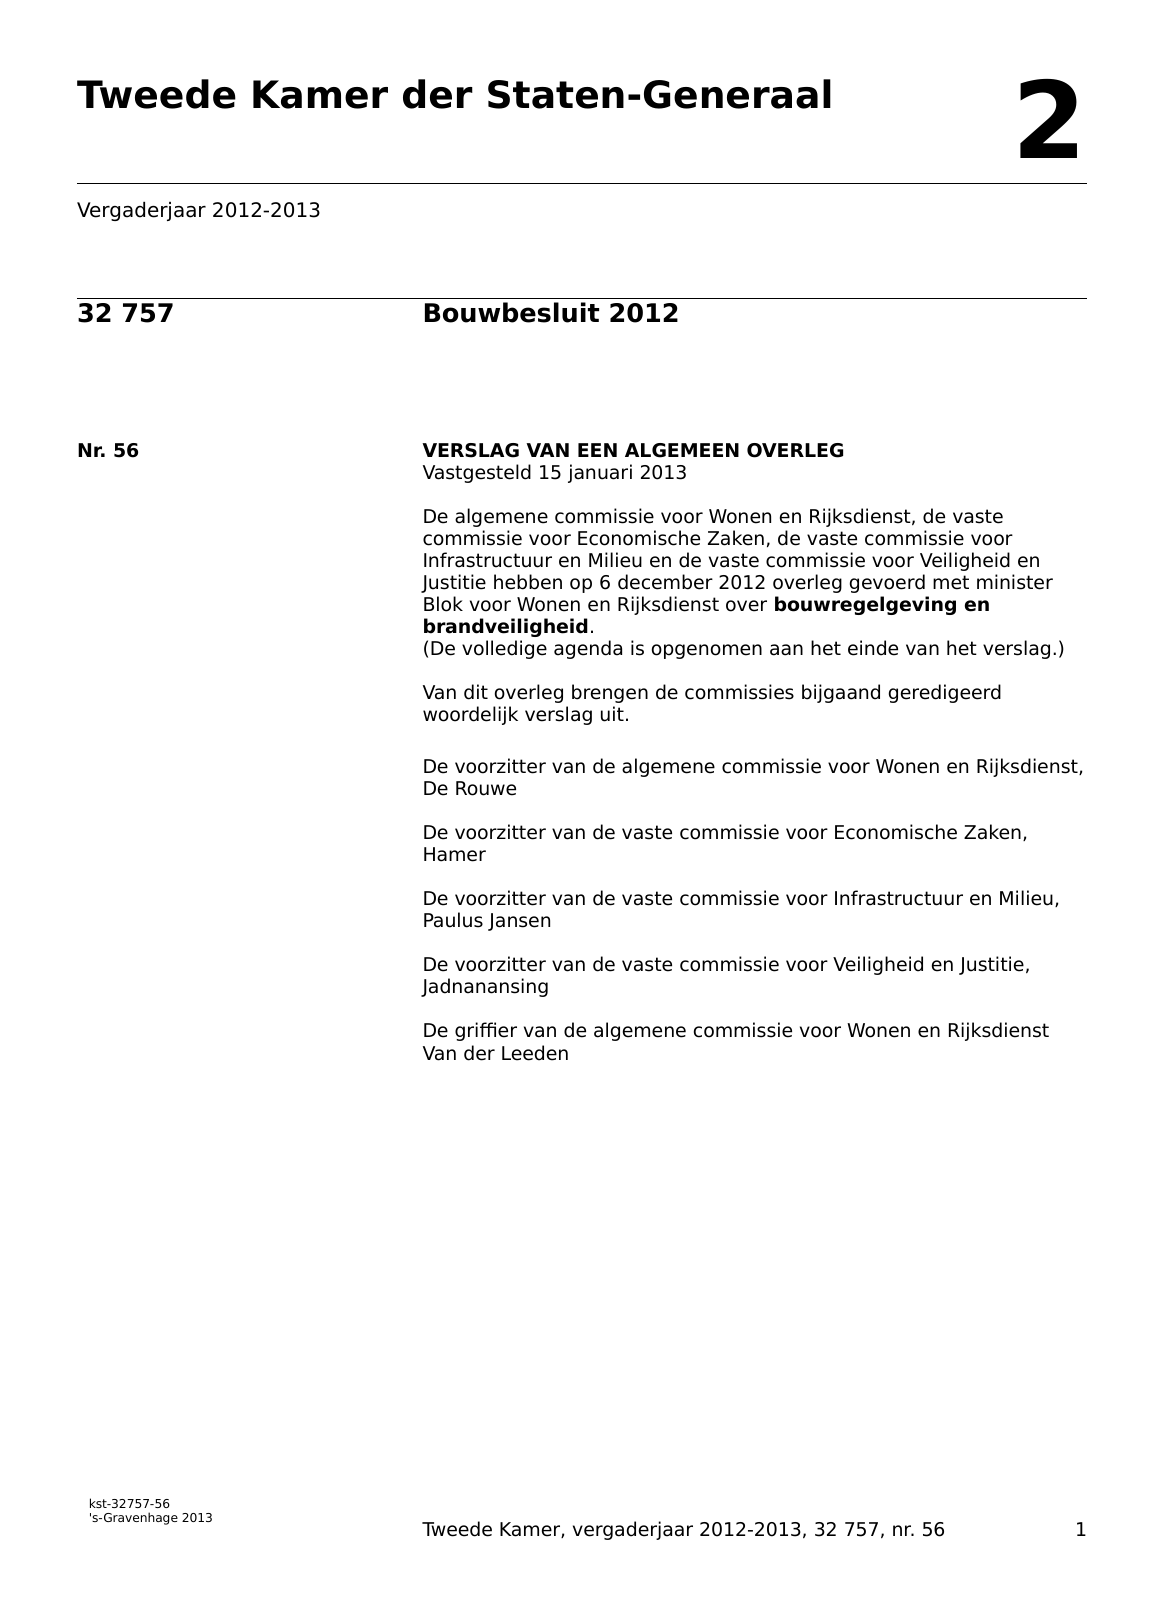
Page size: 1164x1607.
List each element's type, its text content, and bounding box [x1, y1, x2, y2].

text De griffier van de algemene commissie voor Wonen en Rijksdienst Van der Leeden [422, 1020, 1087, 1064]
table_header Tweede Kamer der Staten-Generaal [77, 59, 886, 183]
text De voorzitter van de vaste commissie voor Economische Zaken, Hamer [422, 822, 1087, 866]
table_header 2 [886, 59, 1087, 183]
text kst-32757-56 [88, 1497, 323, 1511]
text Van dit overleg brengen de commissies bijgaand geredigeerd woordelijk verslag uit. [422, 682, 1087, 726]
table_cell Vergaderjaar 2012-2013 [77, 184, 1087, 298]
text De voorzitter van de algemene commissie voor Wonen en Rijksdienst, De Rouwe [422, 756, 1087, 800]
subtitle Nr. 56 VERSLAG VAN EEN ALGEMEEN OVERLEG [77, 440, 1087, 462]
text De voorzitter van de vaste commissie voor Infrastructuur en Milieu, Paulus Jansen [422, 888, 1087, 932]
text De algemene commissie voor Wonen en Rijksdienst, de vaste commissie voor Economische Zaken, de vaste commissie voor Infrastructuur en Milieu en de vaste commissie voor Veiligheid en Justitie hebben op 6 december 2012 overleg gevoerd met minister Blok voor Wonen en Rijksdienst over bouwregelgeving en brandveiligheid. [422, 506, 1087, 638]
subtitle 32 757 Bouwbesluit 2012 [77, 299, 1087, 329]
text De voorzitter van de vaste commissie voor Veiligheid en Justitie, Jadnanansing [422, 954, 1087, 998]
text 's-Gravenhage 2013 [88, 1511, 323, 1525]
text Vastgesteld 15 januari 2013 [422, 462, 1087, 484]
text (De volledige agenda is opgenomen aan het einde van het verslag.) [422, 638, 1087, 660]
